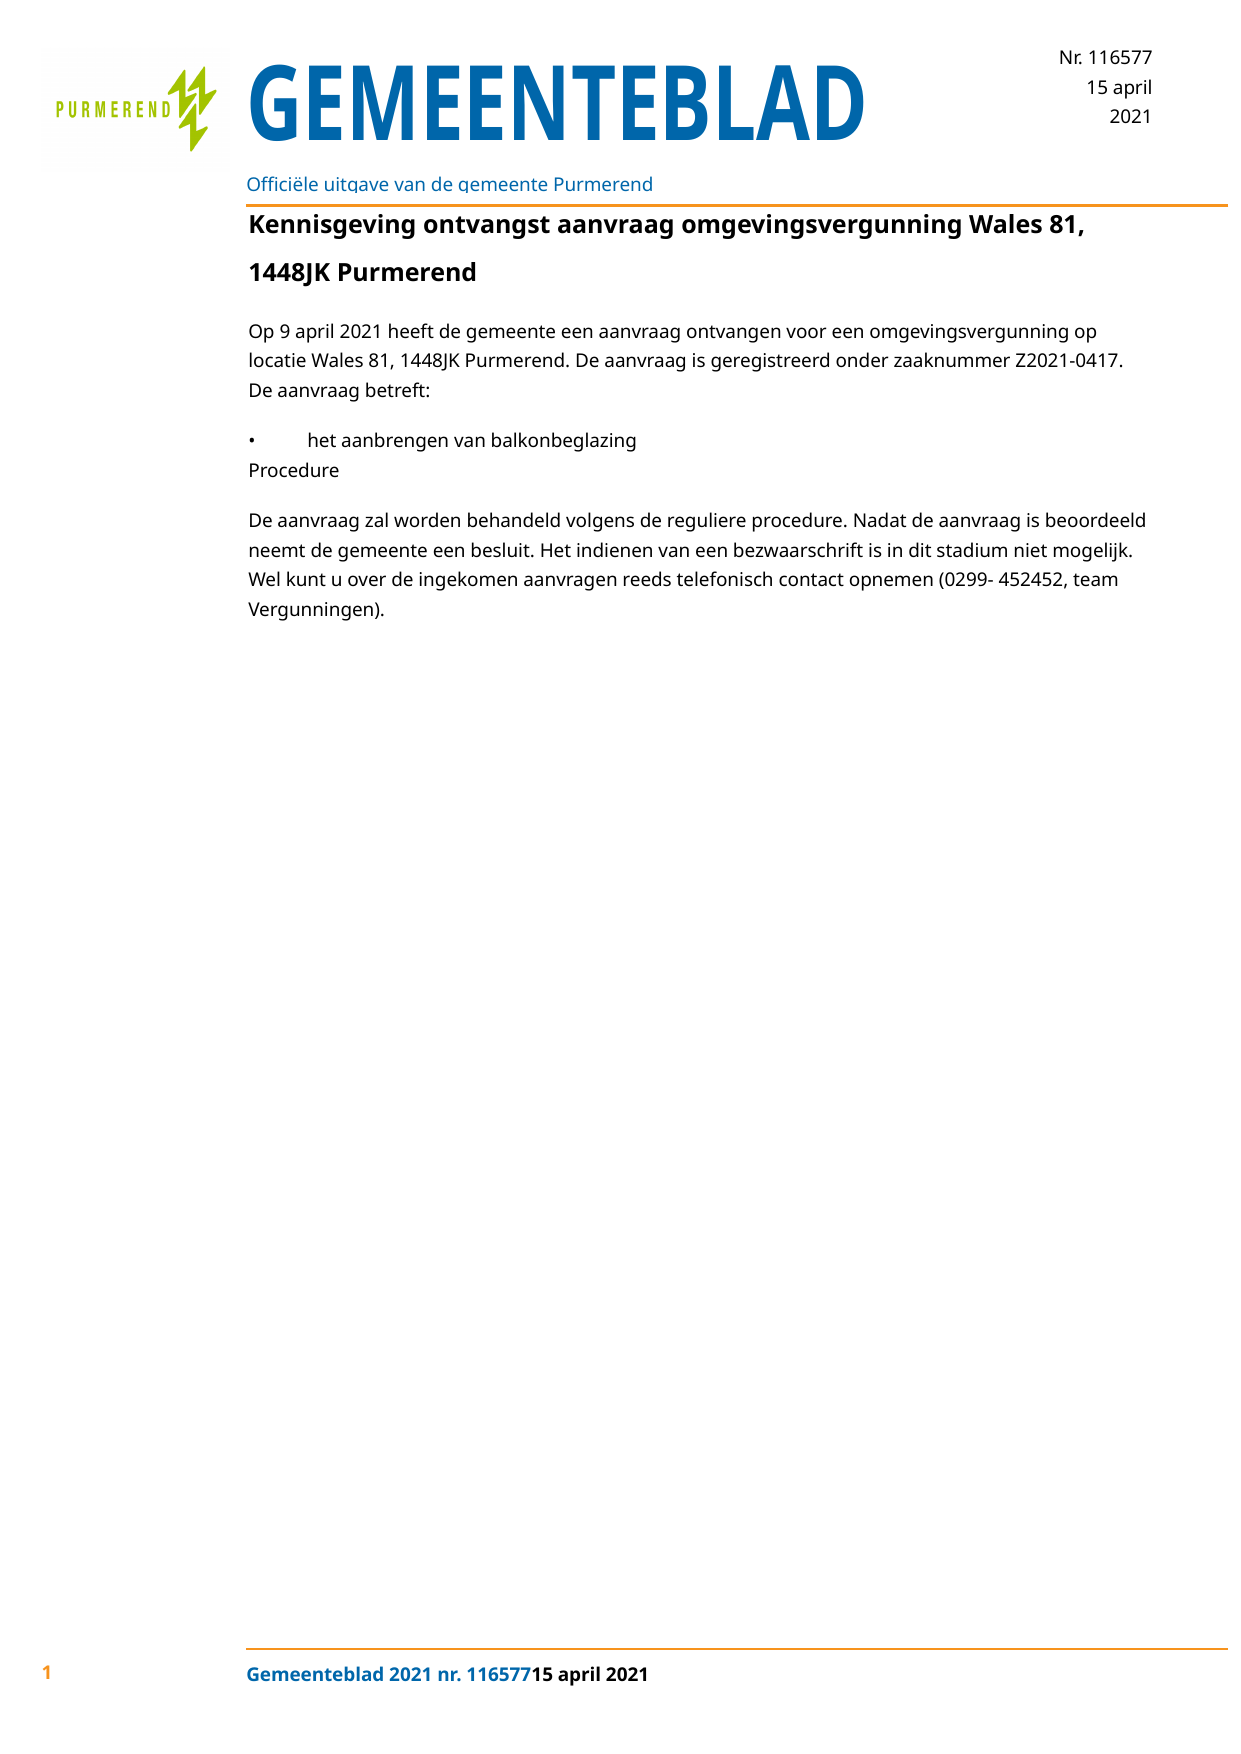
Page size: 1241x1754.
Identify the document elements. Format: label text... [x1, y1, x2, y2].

text Op 9 april 2021 heeft de gemeente een aanvraag ontvangen voor een omgevingsvergunning op locatie Wales 81, 1448JK Purmerend. De aanvraag is geregistreerd onder zaaknummer Z2021-0417. De aanvraag betreft: [248, 318, 1152, 403]
text De aanvraag zal worden behandeld volgens de reguliere procedure. Nadat de aanvraag is beoordeeld neemt de gemeente een besluit. Het indienen van een bezwaarschrift is in dit stadium niet mogelijk. Wel kunt u over de ingekomen aanvragen reeds telefonisch contact opnemen (0299- 452452, team Vergunningen). [248, 507, 1152, 622]
picture [41, 47, 231, 172]
list het aanbrengen van balkonbeglazing [248, 427, 1152, 453]
text Procedure [248, 457, 1152, 483]
text Kennisgeving ontvangst aanvraag omgevingsvergunning Wales 81, 1448JK Purmerend [248, 207, 1152, 288]
